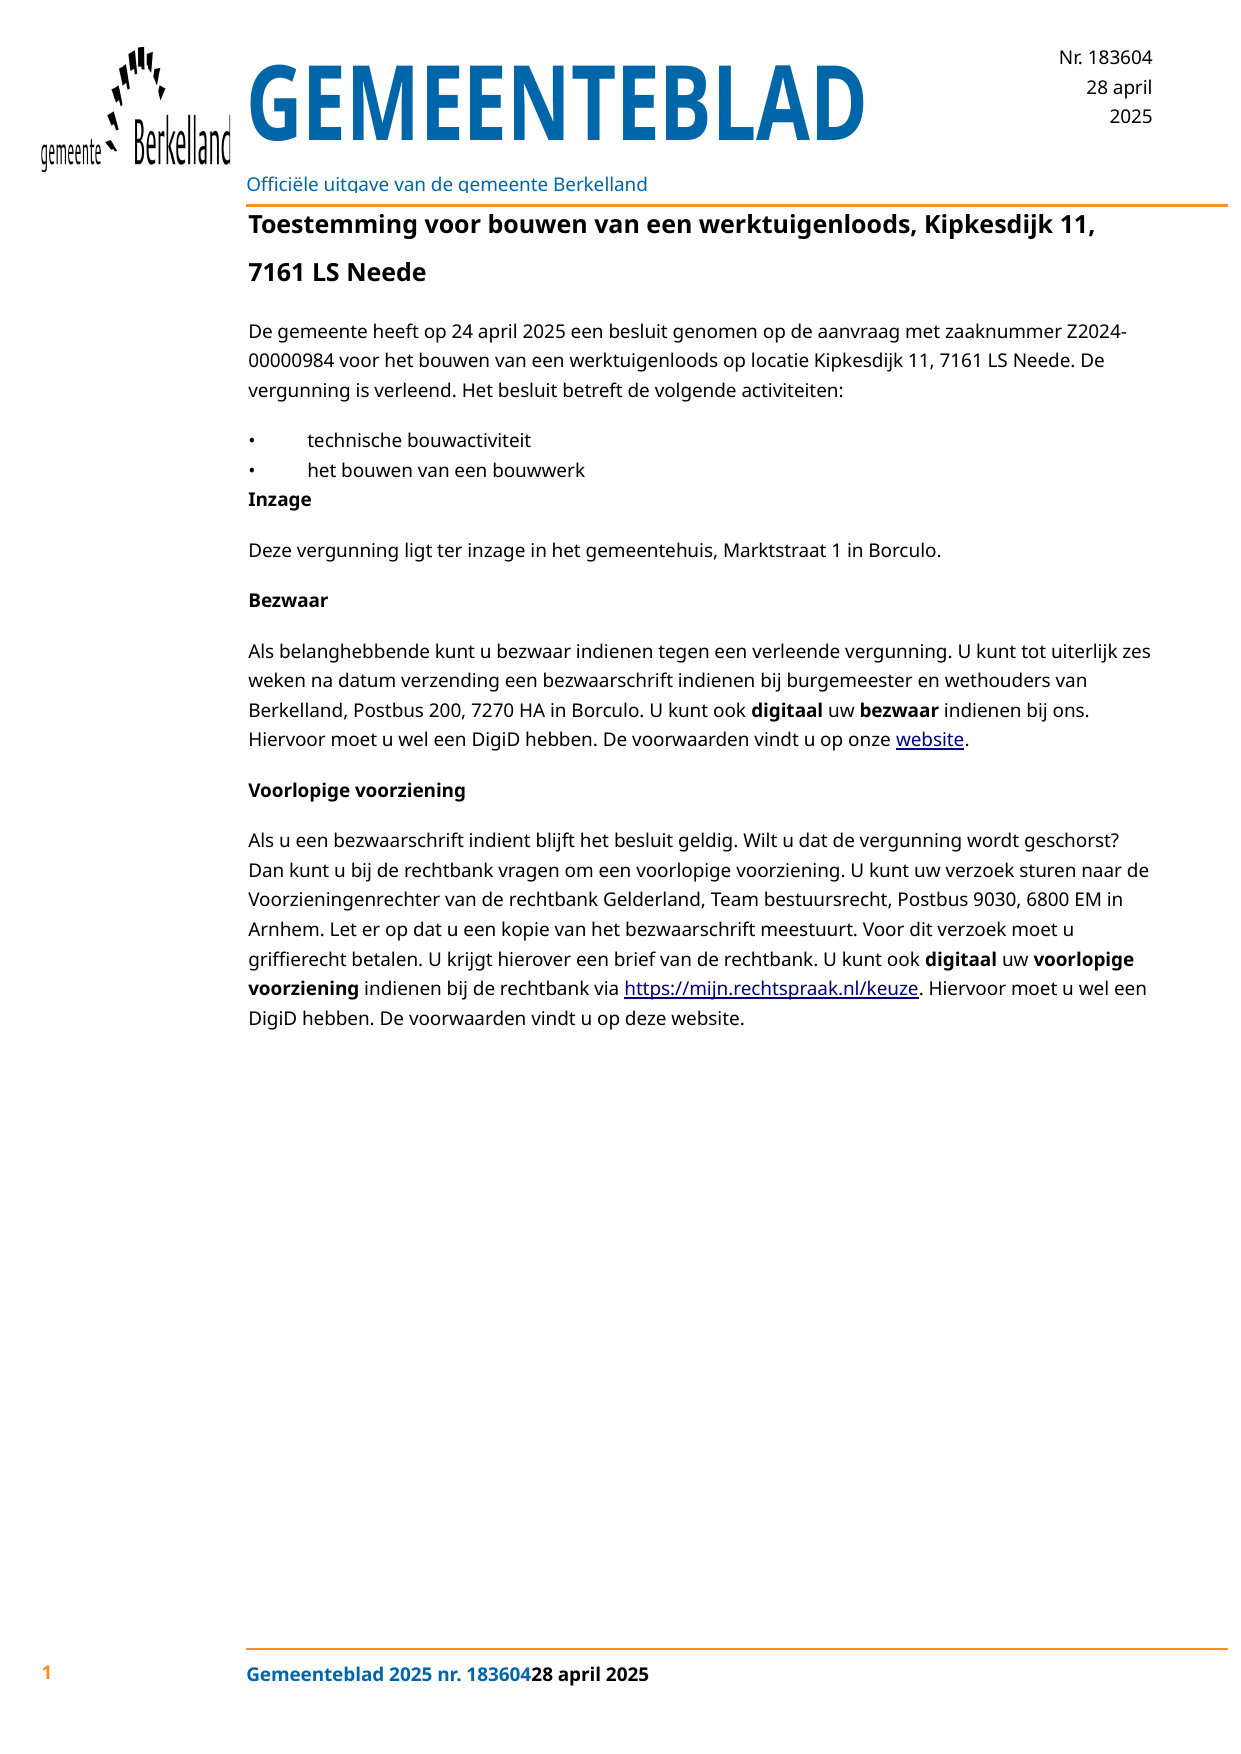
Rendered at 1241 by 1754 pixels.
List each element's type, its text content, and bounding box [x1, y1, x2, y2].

picture [41, 47, 231, 172]
text Als belanghebbende kunt u bezwaar indienen tegen een verleende vergunning. U kunt tot uiterlijk zes weken na datum verzending een bezwaarschrift indienen bij burgemeester en wethouders van Berkelland, Postbus 200, 7270 HA in Borculo. U kunt ook digitaal uw bezwaar indienen bij ons. Hiervoor moet u wel een DigiD hebben. De voorwaarden vindt u op onze website. [248, 638, 1152, 752]
text Deze vergunning ligt ter inzage in het gemeentehuis, Marktstraat 1 in Borculo. [248, 537, 1152, 563]
text De gemeente heeft op 24 april 2025 een besluit genomen op de aanvraag met zaaknummer Z2024-00000984 voor het bouwen van een werktuigenloods op locatie Kipkesdijk 11, 7161 LS Neede. De vergunning is verleend. Het besluit betreft de volgende activiteiten: [248, 318, 1152, 403]
text Toestemming voor bouwen van een werktuigenloods, Kipkesdijk 11, 7161 LS Neede [248, 207, 1152, 288]
text Bezwaar [248, 587, 1152, 613]
list het bouwen van een bouwwerk [248, 457, 1152, 483]
text Als u een bezwaarschrift indient blijft het besluit geldig. Wilt u dat de vergunning wordt geschorst? Dan kunt u bij de rechtbank vragen om een voorlopige voorziening. U kunt uw verzoek sturen naar de Voorzieningenrechter van de rechtbank Gelderland, Team bestuursrecht, Postbus 9030, 6800 EM in Arnhem. Let er op dat u een kopie van het bezwaarschrift meestuurt. Voor dit verzoek moet u griffierecht betalen. U krijgt hierover een brief van de rechtbank. U kunt ook digitaal uw voorlopige voorziening indienen bij de rechtbank via https://mijn.rechtspraak.nl/keuze. Hiervoor moet u wel een DigiD hebben. De voorwaarden vindt u op deze website. [248, 827, 1152, 1031]
text Inzage [248, 487, 1152, 512]
list technische bouwactiviteit [248, 427, 1152, 453]
text Voorlopige voorziening [248, 777, 1152, 803]
